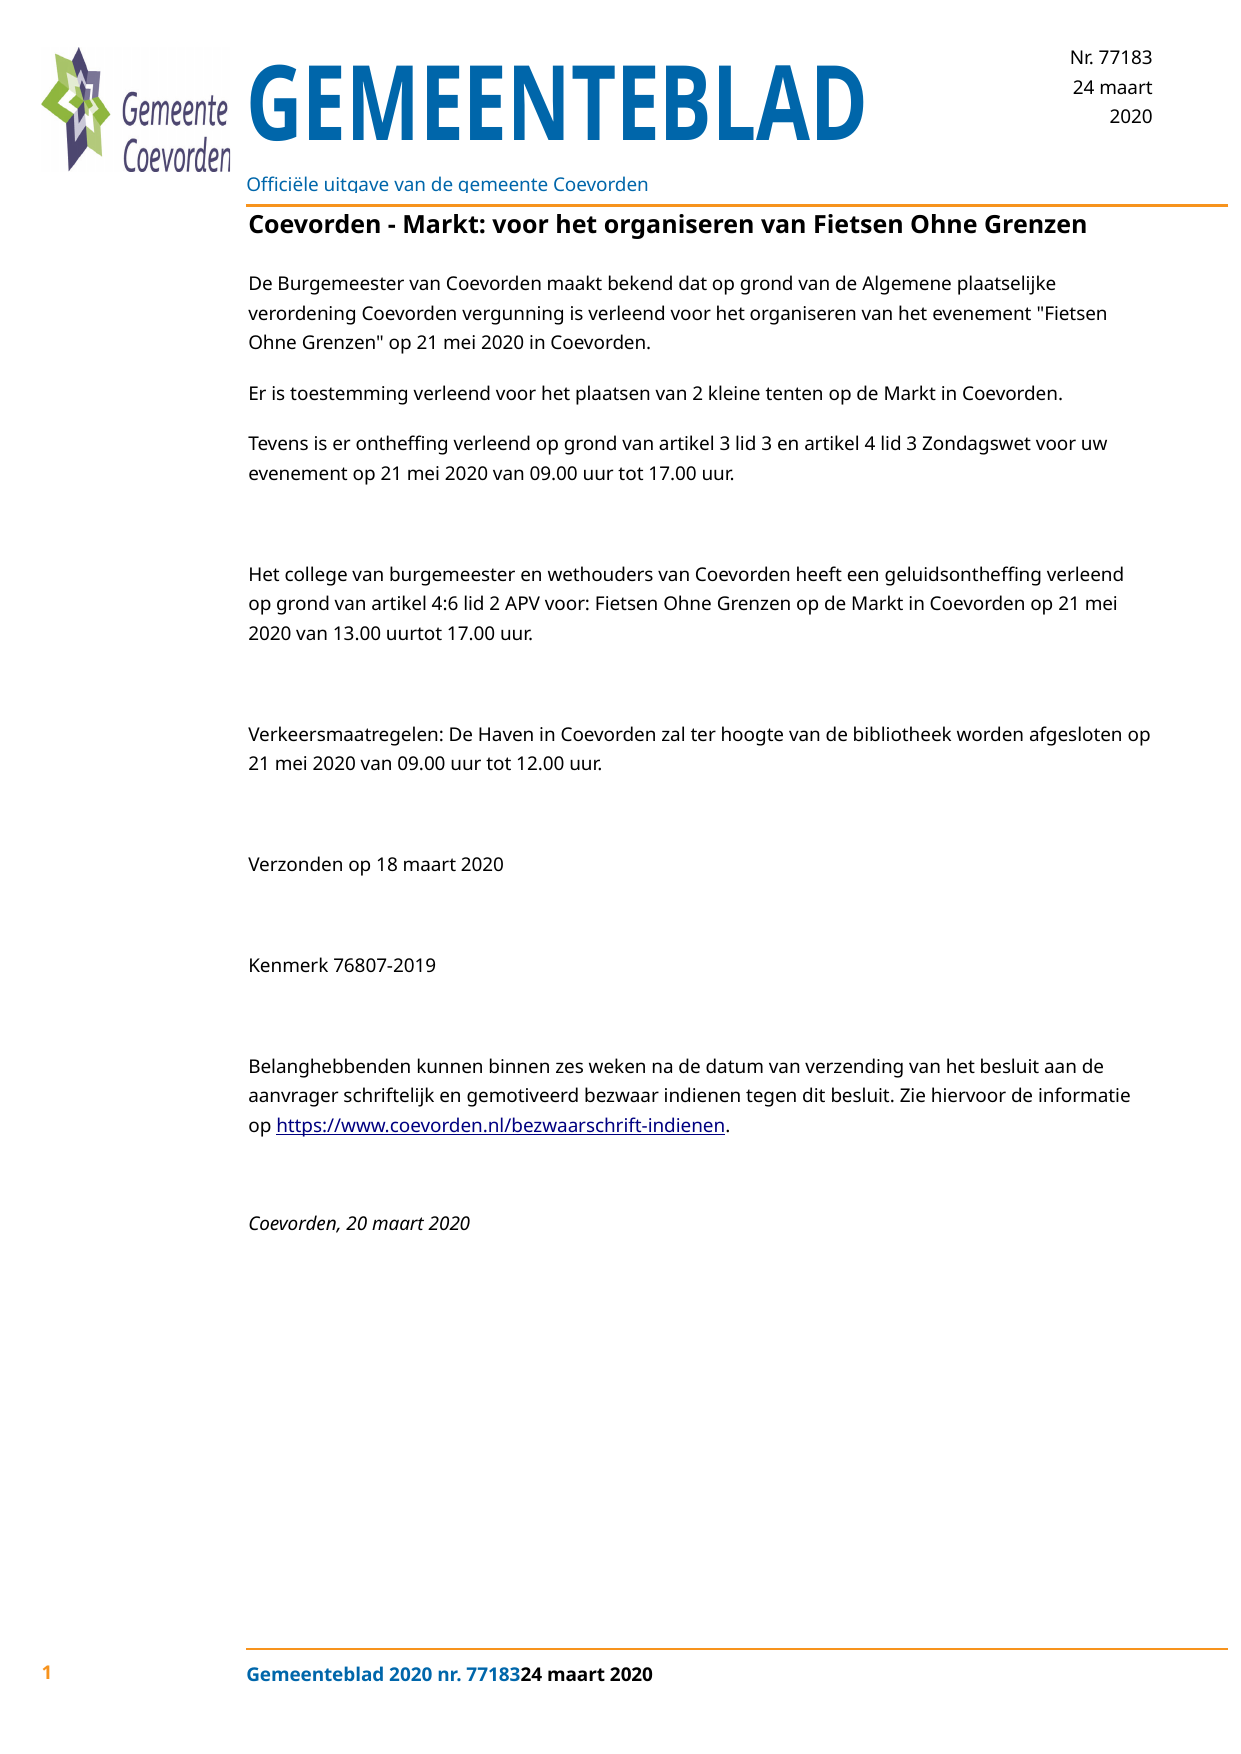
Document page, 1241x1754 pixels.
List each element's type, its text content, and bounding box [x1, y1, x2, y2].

text Coevorden, 20 maart 2020 [248, 1210, 1152, 1236]
text De Burgemeester van Coevorden maakt bekend dat op grond van de Algemene plaatselijke verordening Coevorden vergunning is verleend voor het organiseren van het evenement "Fietsen Ohne Grenzen" op 21 mei 2020 in Coevorden. [248, 270, 1152, 355]
text Tevens is er ontheffing verleend op grond van artikel 3 lid 3 en artikel 4 lid 3 Zondagswet voor uw evenement op 21 mei 2020 van 09.00 uur tot 17.00 uur. [248, 430, 1152, 486]
text Het college van burgemeester en wethouders van Coevorden heeft een geluidsontheffing verleend op grond van artikel 4:6 lid 2 APV voor: Fietsen Ohne Grenzen op de Markt in Coevorden op 21 mei 2020 van 13.00 uurtot 17.00 uur. [248, 561, 1152, 646]
text Coevorden - Markt: voor het organiseren van Fietsen Ohne Grenzen [248, 207, 1152, 241]
text Er is toestemming verleend voor het plaatsen van 2 kleine tenten op de Markt in Coevorden. [248, 380, 1152, 406]
text Verkeersmaatregelen: De Haven in Coevorden zal ter hoogte van de bibliotheek worden afgesloten op 21 mei 2020 van 09.00 uur tot 12.00 uur. [248, 721, 1152, 776]
picture [41, 47, 231, 172]
text Belanghebbenden kunnen binnen zes weken na de datum van verzending van het besluit aan de aanvrager schriftelijk en gemotiveerd bezwaar indienen tegen dit besluit. Zie hiervoor de informatie op https://www.coevorden.nl/bezwaarschrift-indienen. [248, 1053, 1152, 1138]
text Kenmerk 76807-2019 [248, 952, 1152, 978]
text Verzonden op 18 maart 2020 [248, 851, 1152, 877]
